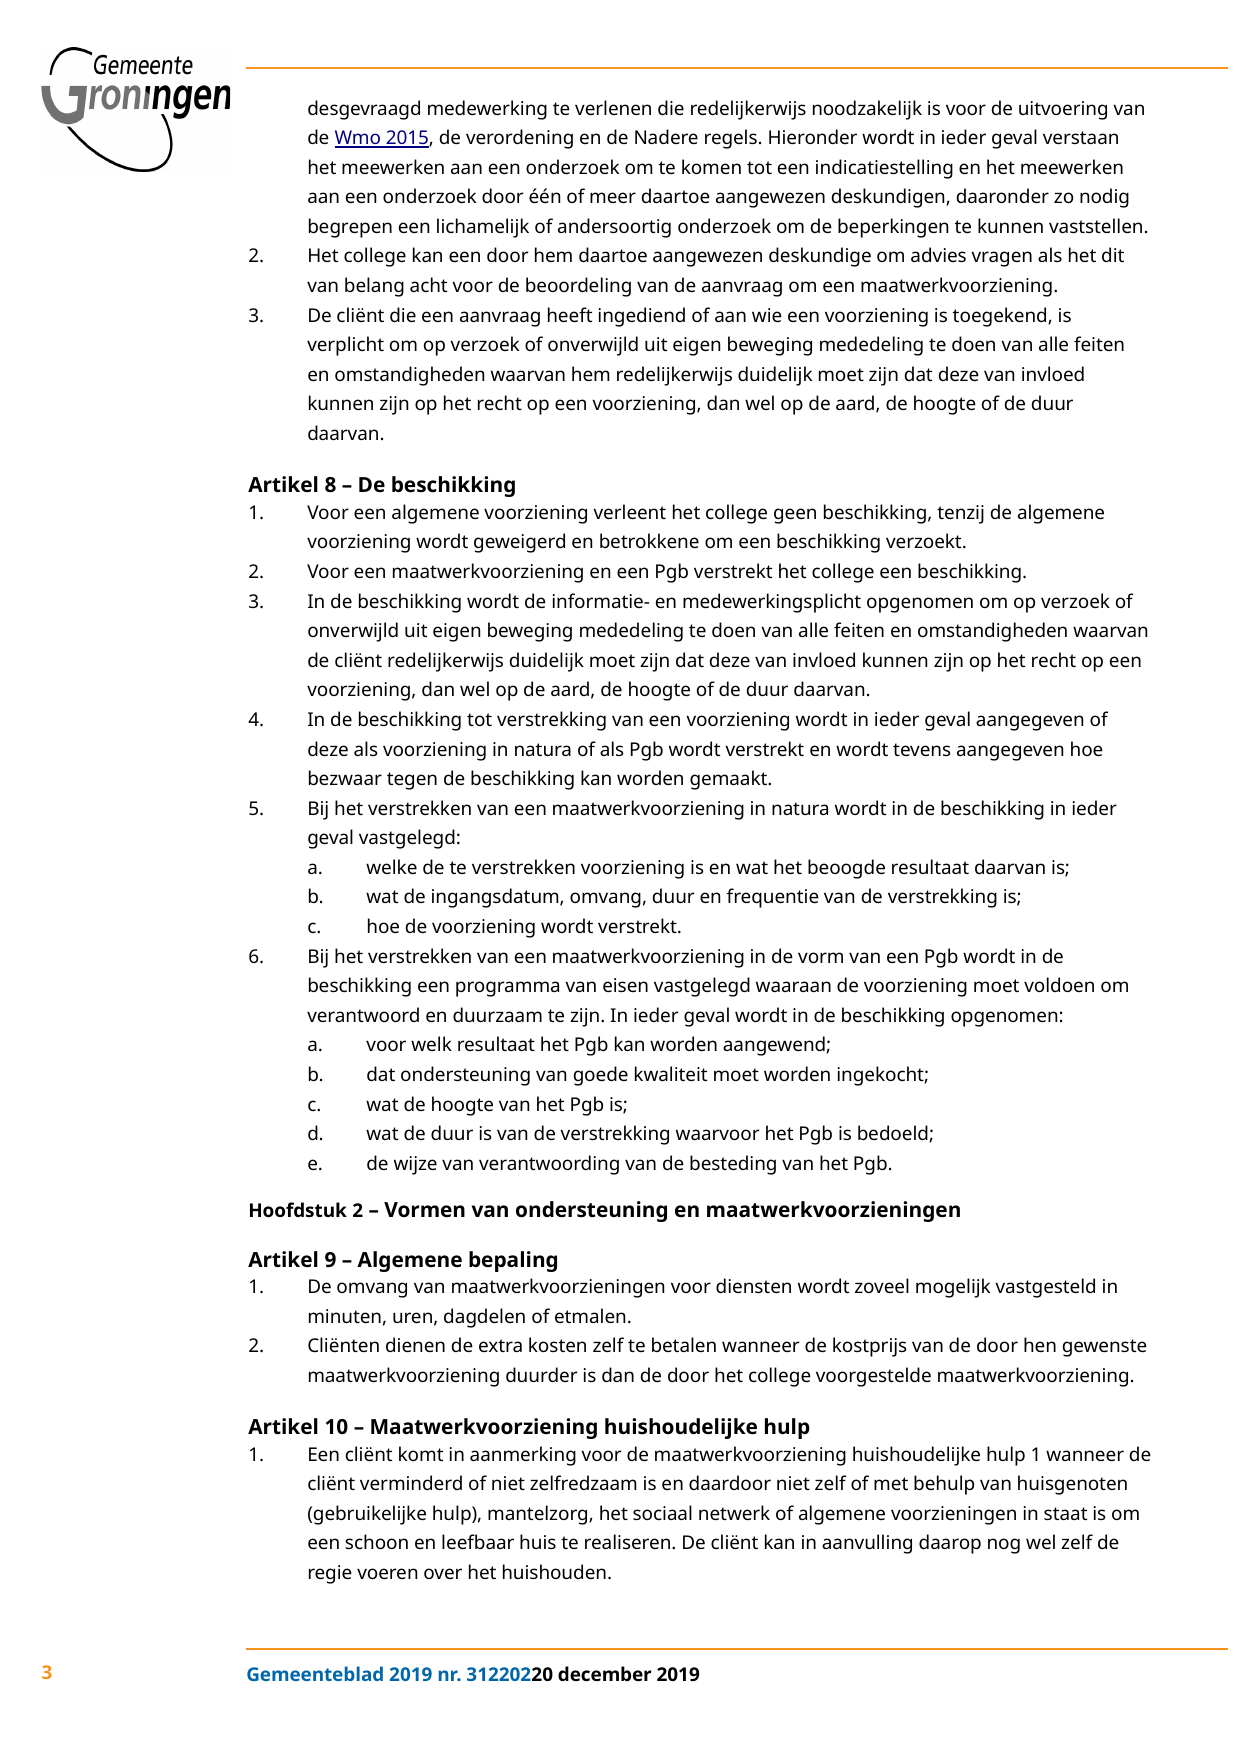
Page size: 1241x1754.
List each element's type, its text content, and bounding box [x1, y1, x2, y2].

list wat de duur is van de verstrekking waarvoor het Pgb is bedoeld; [307, 1120, 1152, 1146]
text Artikel 8 – De beschikking [248, 471, 1152, 499]
list welke de te verstrekken voorziening is en wat het beoogde resultaat daarvan is; [307, 854, 1152, 880]
list In de beschikking wordt de informatie- en medewerkingsplicht opgenomen om op verzoek of onverwijld uit eigen beweging mededeling te doen van alle feiten en omstandigheden waarvan de cliënt redelijkerwijs duidelijk moet zijn dat deze van invloed kunnen zijn op het recht op een voorziening, dan wel op de aard, de hoogte of de duur daarvan. [248, 588, 1152, 702]
list De cliënt die een aanvraag heeft ingediend of aan wie een voorziening is toegekend, is verplicht om op verzoek of onverwijld uit eigen beweging mededeling te doen van alle feiten en omstandigheden waarvan hem redelijkerwijs duidelijk moet zijn dat deze van invloed kunnen zijn op het recht op een voorziening, dan wel op de aard, de hoogte of de duur daarvan. [248, 302, 1152, 446]
list wat de ingangsdatum, omvang, duur en frequentie van de verstrekking is; [307, 884, 1152, 909]
list de wijze van verantwoording van de besteding van het Pgb. [307, 1150, 1152, 1176]
list Voor een algemene voorziening verleent het college geen beschikking, tenzij de algemene voorziening wordt geweigerd en betrokkene om een beschikking verzoekt. [248, 499, 1152, 554]
text Artikel 10 – Maatwerkvoorziening huishoudelijke hulp [248, 1412, 1152, 1441]
list Een cliënt komt in aanmerking voor de maatwerkvoorziening huishoudelijke hulp 1 wanneer de cliënt verminderd of niet zelfredzaam is en daardoor niet zelf of met behulp van huisgenoten (gebruikelijke hulp), mantelzorg, het sociaal netwerk of algemene voorzieningen in staat is om een schoon en leefbaar huis te realiseren. De cliënt kan in aanvulling daarop nog wel zelf de regie voeren over het huishouden. [248, 1441, 1152, 1585]
list hoe de voorziening wordt verstrekt. [307, 913, 1152, 939]
list Bij het verstrekken van een maatwerkvoorziening in de vorm van een Pgb wordt in de beschikking een programma van eisen vastgelegd waaraan de voorziening moet voldoen om verantwoord en duurzaam te zijn. In ieder geval wordt in de beschikking opgenomen: [248, 943, 1152, 1028]
list voor welk resultaat het Pgb kan worden aangewend; [307, 1032, 1152, 1057]
picture [41, 47, 231, 172]
list Bij het verstrekken van een maatwerkvoorziening in natura wordt in de beschikking in ieder geval vastgelegd: [248, 795, 1152, 850]
list Het college kan een door hem daartoe aangewezen deskundige om advies vragen als het dit van belang acht voor de beoordeling van de aanvraag om een maatwerkvoorziening. [248, 243, 1152, 298]
list In de beschikking tot verstrekking van een voorziening wordt in ieder geval aangegeven of deze als voorziening in natura of als Pgb wordt verstrekt en wordt tevens aangegeven hoe bezwaar tegen de beschikking kan worden gemaakt. [248, 706, 1152, 791]
list dat ondersteuning van goede kwaliteit moet worden ingekocht; [307, 1061, 1152, 1087]
text Artikel 9 – Algemene bepaling [248, 1245, 1152, 1273]
list Voor een maatwerkvoorziening en een Pgb verstrekt het college een beschikking. [248, 558, 1152, 584]
list De omvang van maatwerkvoorzieningen voor diensten wordt zoveel mogelijk vastgesteld in minuten, uren, dagdelen of etmalen. [248, 1273, 1152, 1328]
list desgevraagd medewerking te verlenen die redelijkerwijs noodzakelijk is voor de uitvoering van de Wmo 2015, de verordening en de Nadere regels. Hieronder wordt in ieder geval verstaan het meewerken aan een onderzoek om te komen tot een indicatiestelling en het meewerken aan een onderzoek door één of meer daartoe aangewezen deskundigen, daaronder zo nodig begrepen een lichamelijk of andersoortig onderzoek om de beperkingen te kunnen vaststellen. [248, 95, 1152, 239]
list wat de hoogte van het Pgb is; [307, 1091, 1152, 1116]
text Hoofdstuk 2 – Vormen van ondersteuning en maatwerkvoorzieningen [248, 1196, 1152, 1224]
list Cliënten dienen de extra kosten zelf te betalen wanneer de kostprijs van de door hen gewenste maatwerkvoorziening duurder is dan de door het college voorgestelde maatwerkvoorziening. [248, 1332, 1152, 1388]
